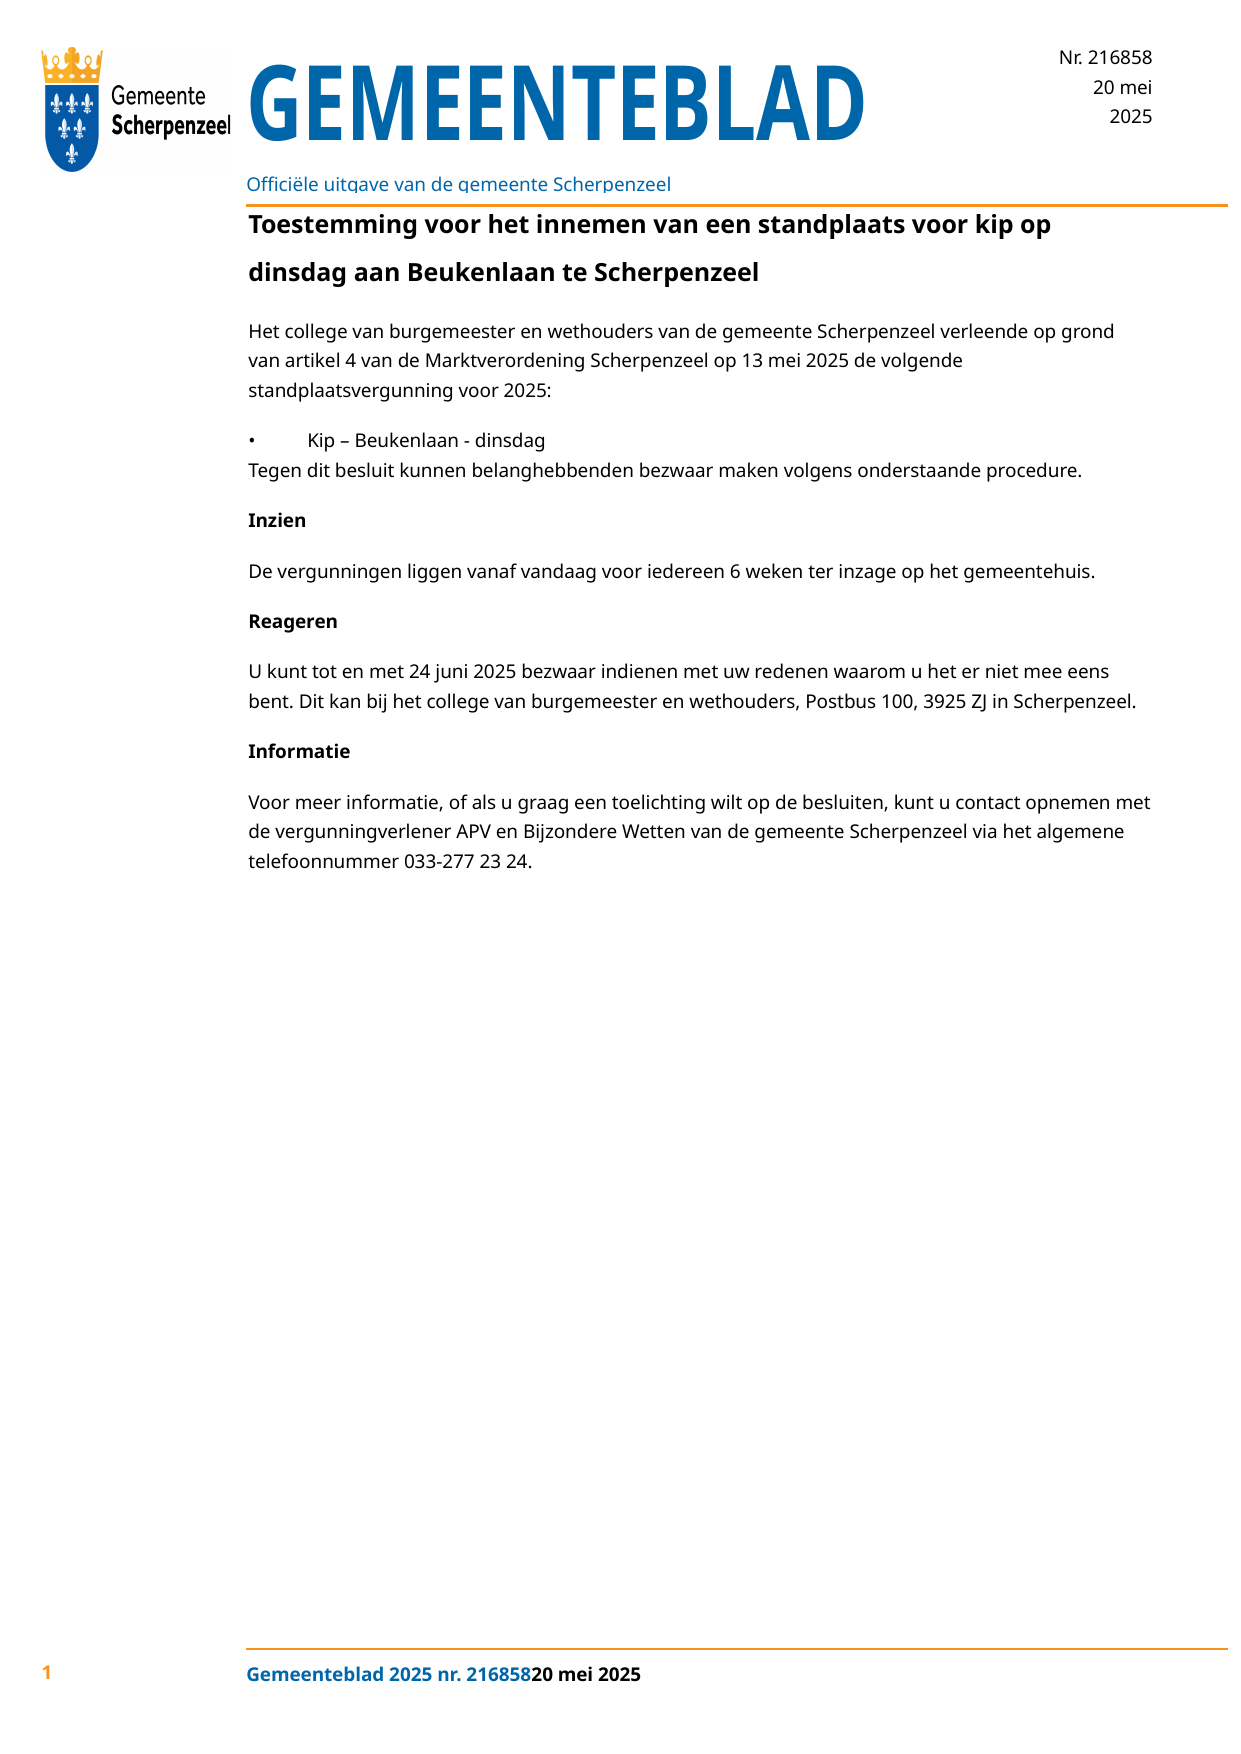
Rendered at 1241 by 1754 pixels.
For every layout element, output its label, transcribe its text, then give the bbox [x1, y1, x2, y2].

list Kip – Beukenlaan - dinsdag [248, 427, 1152, 453]
text Tegen dit besluit kunnen belanghebbenden bezwaar maken volgens onderstaande procedure. [248, 457, 1152, 483]
text Informatie [248, 739, 1152, 764]
text Voor meer informatie, of als u graag een toelichting wilt op de besluiten, kunt u contact opnemen met de vergunningverlener APV en Bijzondere Wetten van de gemeente Scherpenzeel via het algemene telefoonnummer 033-277 23 24. [248, 789, 1152, 874]
picture [41, 47, 231, 172]
text Reageren [248, 608, 1152, 634]
text Toestemming voor het innemen van een standplaats voor kip op dinsdag aan Beukenlaan te Scherpenzeel [248, 207, 1152, 288]
text Inzien [248, 507, 1152, 533]
text U kunt tot en met 24 juni 2025 bezwaar indienen met uw redenen waarom u het er niet mee eens bent. Dit kan bij het college van burgemeester en wethouders, Postbus 100, 3925 ZJ in Scherpenzeel. [248, 659, 1152, 714]
text Het college van burgemeester en wethouders van de gemeente Scherpenzeel verleende op grond van artikel 4 van de Marktverordening Scherpenzeel op 13 mei 2025 de volgende standplaatsvergunning voor 2025: [248, 318, 1152, 403]
text De vergunningen liggen vanaf vandaag voor iedereen 6 weken ter inzage op het gemeentehuis. [248, 558, 1152, 584]
